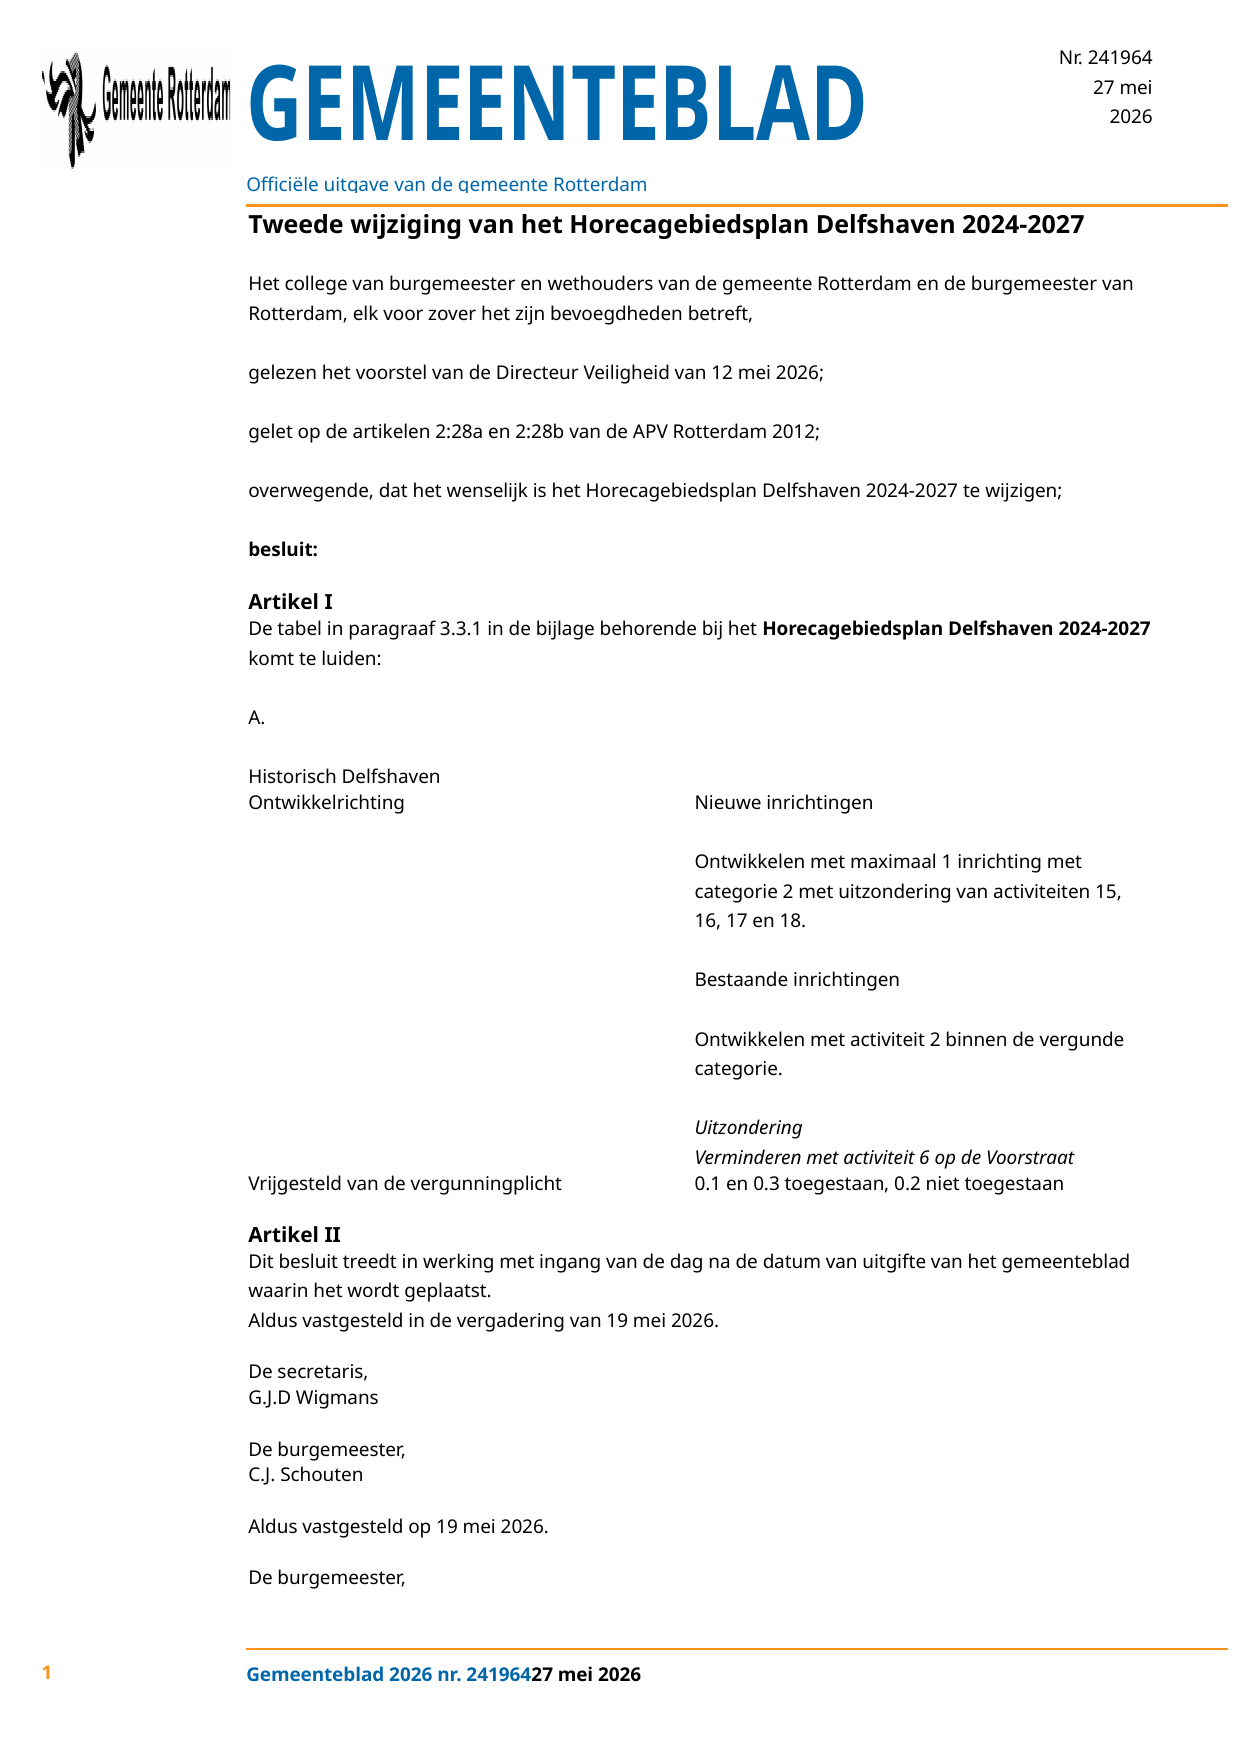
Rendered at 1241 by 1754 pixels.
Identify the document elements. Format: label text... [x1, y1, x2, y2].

text overwegende, dat het wenselijk is het Horecagebiedsplan Delfshaven 2024-2027 te wijzigen; [248, 477, 1152, 503]
table_cell Vrijgesteld van de vergunningplicht [248, 1170, 694, 1196]
text Artikel I [248, 587, 1152, 615]
text gelet op de artikelen 2:28a en 2:28b van de APV Rotterdam 2012; [248, 418, 1152, 444]
table_cell 0.1 en 0.3 toegestaan, 0.2 niet toegestaan [694, 1170, 1152, 1196]
text G.J.D Wigmans [248, 1384, 1152, 1410]
text A. [248, 704, 1152, 730]
text De burgemeester, [248, 1564, 1152, 1590]
text Artikel II [248, 1220, 1152, 1248]
text De burgemeester, [248, 1436, 1152, 1462]
text Het college van burgemeester en wethouders van de gemeente Rotterdam en de burgemeester van Rotterdam, elk voor zover het zijn bevoegdheden betreft, [248, 270, 1152, 326]
text C.J. Schouten [248, 1462, 1152, 1487]
text Tweede wijziging van het Horecagebiedsplan Delfshaven 2024-2027 [248, 207, 1152, 241]
text Aldus vastgesteld in de vergadering van 19 mei 2026. [248, 1307, 1152, 1333]
text besluit: [248, 537, 1152, 562]
table_header Historisch Delfshaven [248, 764, 1152, 789]
text De secretaris, [248, 1359, 1152, 1384]
table_cell Nieuwe inrichtingen Ontwikkelen met maximaal 1 inrichting met categorie 2 met uitzondering van activiteiten 15, 16, 17 en 18. Bestaande inrichtingen Ontwikkelen met activiteit 2 binnen de vergunde categorie. Uitzondering Verminderen met activiteit 6 op de Voorstraat [694, 789, 1152, 1170]
text De tabel in paragraaf 3.3.1 in de bijlage behorende bij het Horecagebiedsplan Delfshaven 2024-2027 komt te luiden: [248, 615, 1152, 671]
table_cell Ontwikkelrichting [248, 789, 694, 1170]
text Dit besluit treedt in werking met ingang van de dag na de datum van uitgifte van het gemeenteblad waarin het wordt geplaatst. [248, 1248, 1152, 1303]
picture [41, 47, 231, 172]
text Aldus vastgesteld op 19 mei 2026. [248, 1513, 1152, 1539]
text gelezen het voorstel van de Directeur Veiligheid van 12 mei 2026; [248, 359, 1152, 385]
